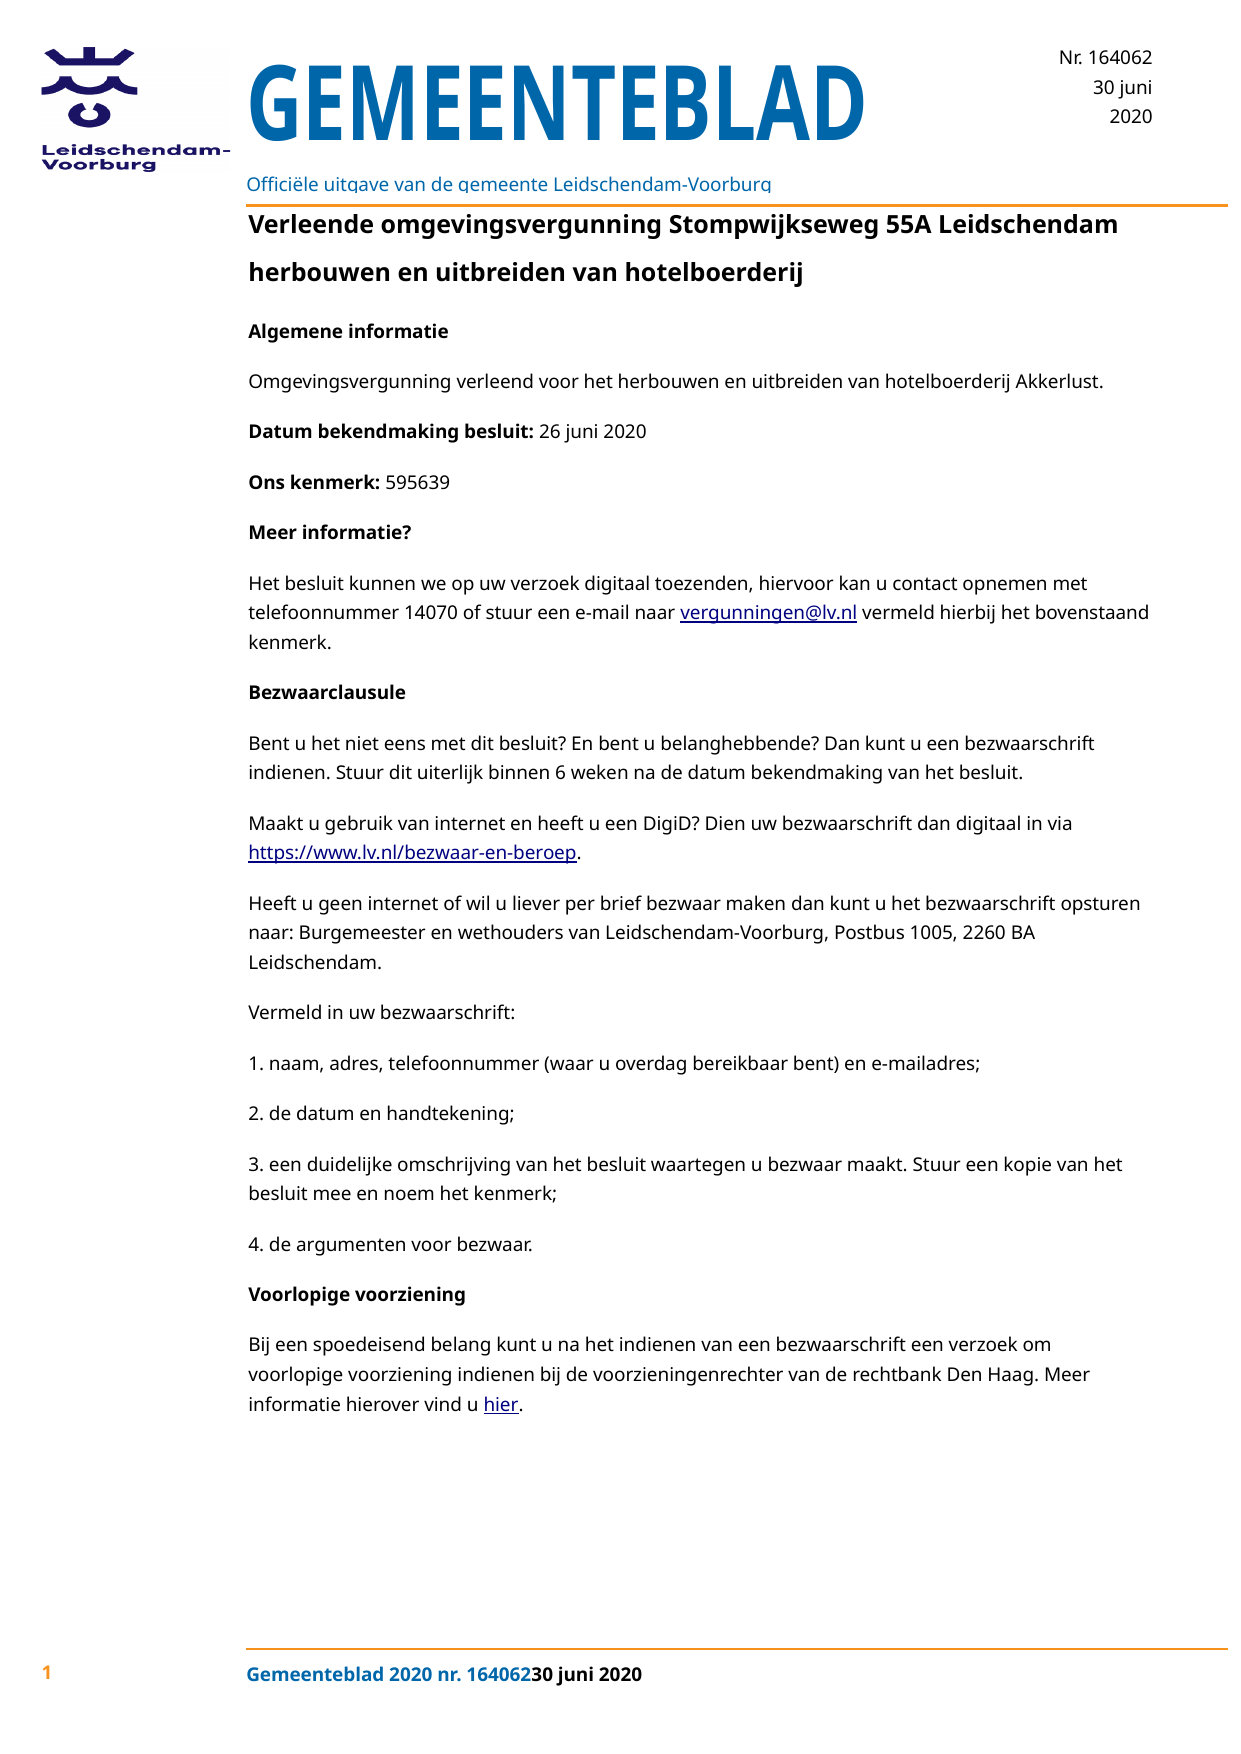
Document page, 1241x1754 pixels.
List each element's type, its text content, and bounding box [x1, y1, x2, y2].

text Algemene informatie [248, 318, 1152, 344]
text Heeft u geen internet of wil u liever per brief bezwaar maken dan kunt u het bezwaarschrift opsturen naar: Burgemeester en wethouders van Leidschendam-Voorburg, Postbus 1005, 2260 BA Leidschendam. [248, 890, 1152, 975]
text Maakt u gebruik van internet en heeft u een DigiD? Dien uw bezwaarschrift dan digitaal in via https://www.lv.nl/bezwaar-en-beroep. [248, 810, 1152, 865]
text Het besluit kunnen we op uw verzoek digitaal toezenden, hiervoor kan u contact opnemen met telefoonnummer 14070 of stuur een e-mail naar vergunningen@lv.nl vermeld hierbij het bovenstaand kenmerk. [248, 570, 1152, 655]
text Meer informatie? [248, 519, 1152, 545]
text Voorlopige voorziening [248, 1281, 1152, 1307]
text Ons kenmerk: 595639 [248, 469, 1152, 495]
text 1. naam, adres, telefoonnummer (waar u overdag bereikbaar bent) en e-mailadres; [248, 1050, 1152, 1076]
text 3. een duidelijke omschrijving van het besluit waartegen u bezwaar maakt. Stuur een kopie van het besluit mee en noem het kenmerk; [248, 1151, 1152, 1206]
text Bij een spoedeisend belang kunt u na het indienen van een bezwaarschrift een verzoek om voorlopige voorziening indienen bij de voorzieningenrechter van de rechtbank Den Haag. Meer informatie hierover vind u hier. [248, 1332, 1152, 1417]
picture [41, 47, 231, 172]
text Vermeld in uw bezwaarschrift: [248, 999, 1152, 1025]
text 2. de datum en handtekening; [248, 1100, 1152, 1126]
text Bezwaarclausule [248, 679, 1152, 705]
text Omgevingsvergunning verleend voor het herbouwen en uitbreiden van hotelboerderij Akkerlust. [248, 368, 1152, 394]
text Datum bekendmaking besluit: 26 juni 2020 [248, 419, 1152, 444]
text Verleende omgevingsvergunning Stompwijkseweg 55A Leidschendam herbouwen en uitbreiden van hotelboerderij [248, 207, 1152, 288]
text 4. de argumenten voor bezwaar. [248, 1231, 1152, 1257]
text Bent u het niet eens met dit besluit? En bent u belanghebbende? Dan kunt u een bezwaarschrift indienen. Stuur dit uiterlijk binnen 6 weken na de datum bekendmaking van het besluit. [248, 730, 1152, 785]
